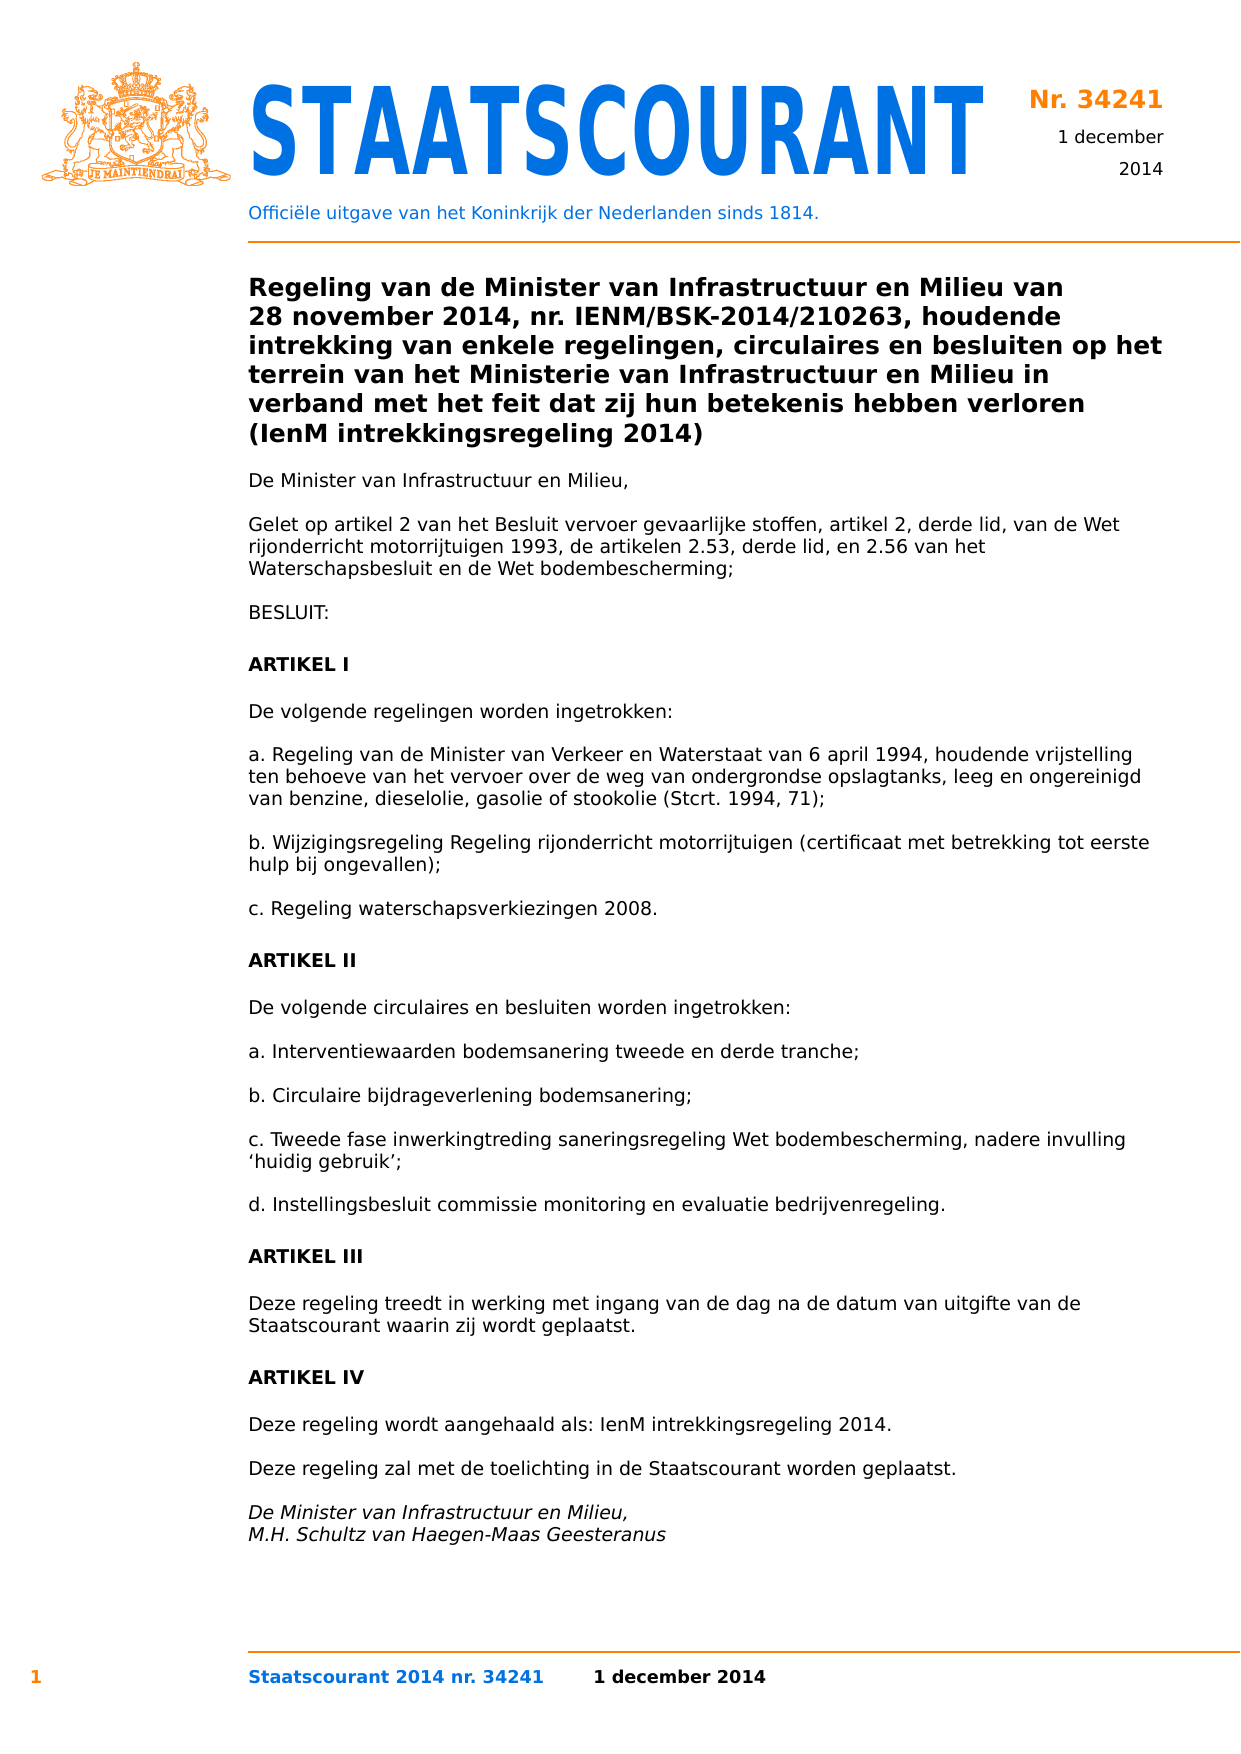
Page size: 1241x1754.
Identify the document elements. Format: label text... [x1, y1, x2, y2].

subtitle ARTIKEL III [248, 1246, 1163, 1268]
table_cell Officiële uitgave van het Koninkrijk der Nederlanden sinds 1814. [248, 203, 1240, 241]
text BESLUIT: [248, 602, 1163, 623]
table_header STAATSCOURANT [248, 62, 998, 203]
text d. Instellingsbesluit commissie monitoring en evaluatie bedrijvenregeling. [248, 1194, 1163, 1216]
text b. Wijzigingsregeling Regeling rijonderricht motorrijtuigen (certificaat met betrekking tot eerste hulp bij ongevallen); [248, 832, 1163, 876]
table_header [25, 62, 248, 241]
text De Minister van Infrastructuur en Milieu, M.H. Schultz van Haegen-Maas Geesteranus [248, 1502, 1163, 1546]
table_cell 2014 [998, 153, 1240, 203]
text a. Regeling van de Minister van Verkeer en Waterstaat van 6 april 1994, houdende vrijstelling ten behoeve van het vervoer over de weg van ondergrondse opslagtanks, leeg en ongereinigd van benzine, dieselolie, gasolie of stookolie (Stcrt. 1994, 71); [248, 744, 1163, 810]
text b. Circulaire bijdrageverlening bodemsanering; [248, 1085, 1163, 1107]
subtitle ARTIKEL IV [248, 1367, 1163, 1389]
text De volgende regelingen worden ingetrokken: [248, 701, 1163, 722]
text De Minister van Infrastructuur en Milieu, [248, 470, 1163, 492]
text c. Tweede fase inwerkingtreding saneringsregeling Wet bodembescherming, nadere invulling ‘huidig gebruik’; [248, 1128, 1163, 1172]
picture [41, 62, 231, 186]
text Deze regeling treedt in werking met ingang van de dag na de datum van uitgifte van de Staatscourant waarin zij wordt geplaatst. [248, 1293, 1163, 1337]
text Deze regeling wordt aangehaald als: IenM intrekkingsregeling 2014. [248, 1414, 1163, 1436]
subtitle ARTIKEL II [248, 950, 1163, 972]
table_header Nr. 34241 [998, 62, 1240, 121]
text a. Interventiewaarden bodemsanering tweede en derde tranche; [248, 1041, 1163, 1063]
subtitle Regeling van de Minister van Infrastructuur en Milieu van 28 november 2014, nr. IENM/BSK-2014/210263, houdende intrekking van enkele regelingen, circulaires en besluiten op het terrein van het Ministerie van Infrastructuur en Milieu in verband met het feit dat zij hun betekenis hebben verloren (IenM intrekkingsregeling 2014) [248, 273, 1163, 448]
text Gelet op artikel 2 van het Besluit vervoer gevaarlijke stoffen, artikel 2, derde lid, van de Wet rijonderricht motorrijtuigen 1993, de artikelen 2.53, derde lid, en 2.56 van het Waterschapsbesluit en de Wet bodembescherming; [248, 514, 1163, 580]
text Deze regeling zal met de toelichting in de Staatscourant worden geplaatst. [248, 1458, 1163, 1480]
text De volgende circulaires en besluiten worden ingetrokken: [248, 997, 1163, 1019]
table_cell 1 december [998, 121, 1240, 153]
text c. Regeling waterschapsverkiezingen 2008. [248, 898, 1163, 920]
subtitle ARTIKEL I [248, 653, 1163, 676]
